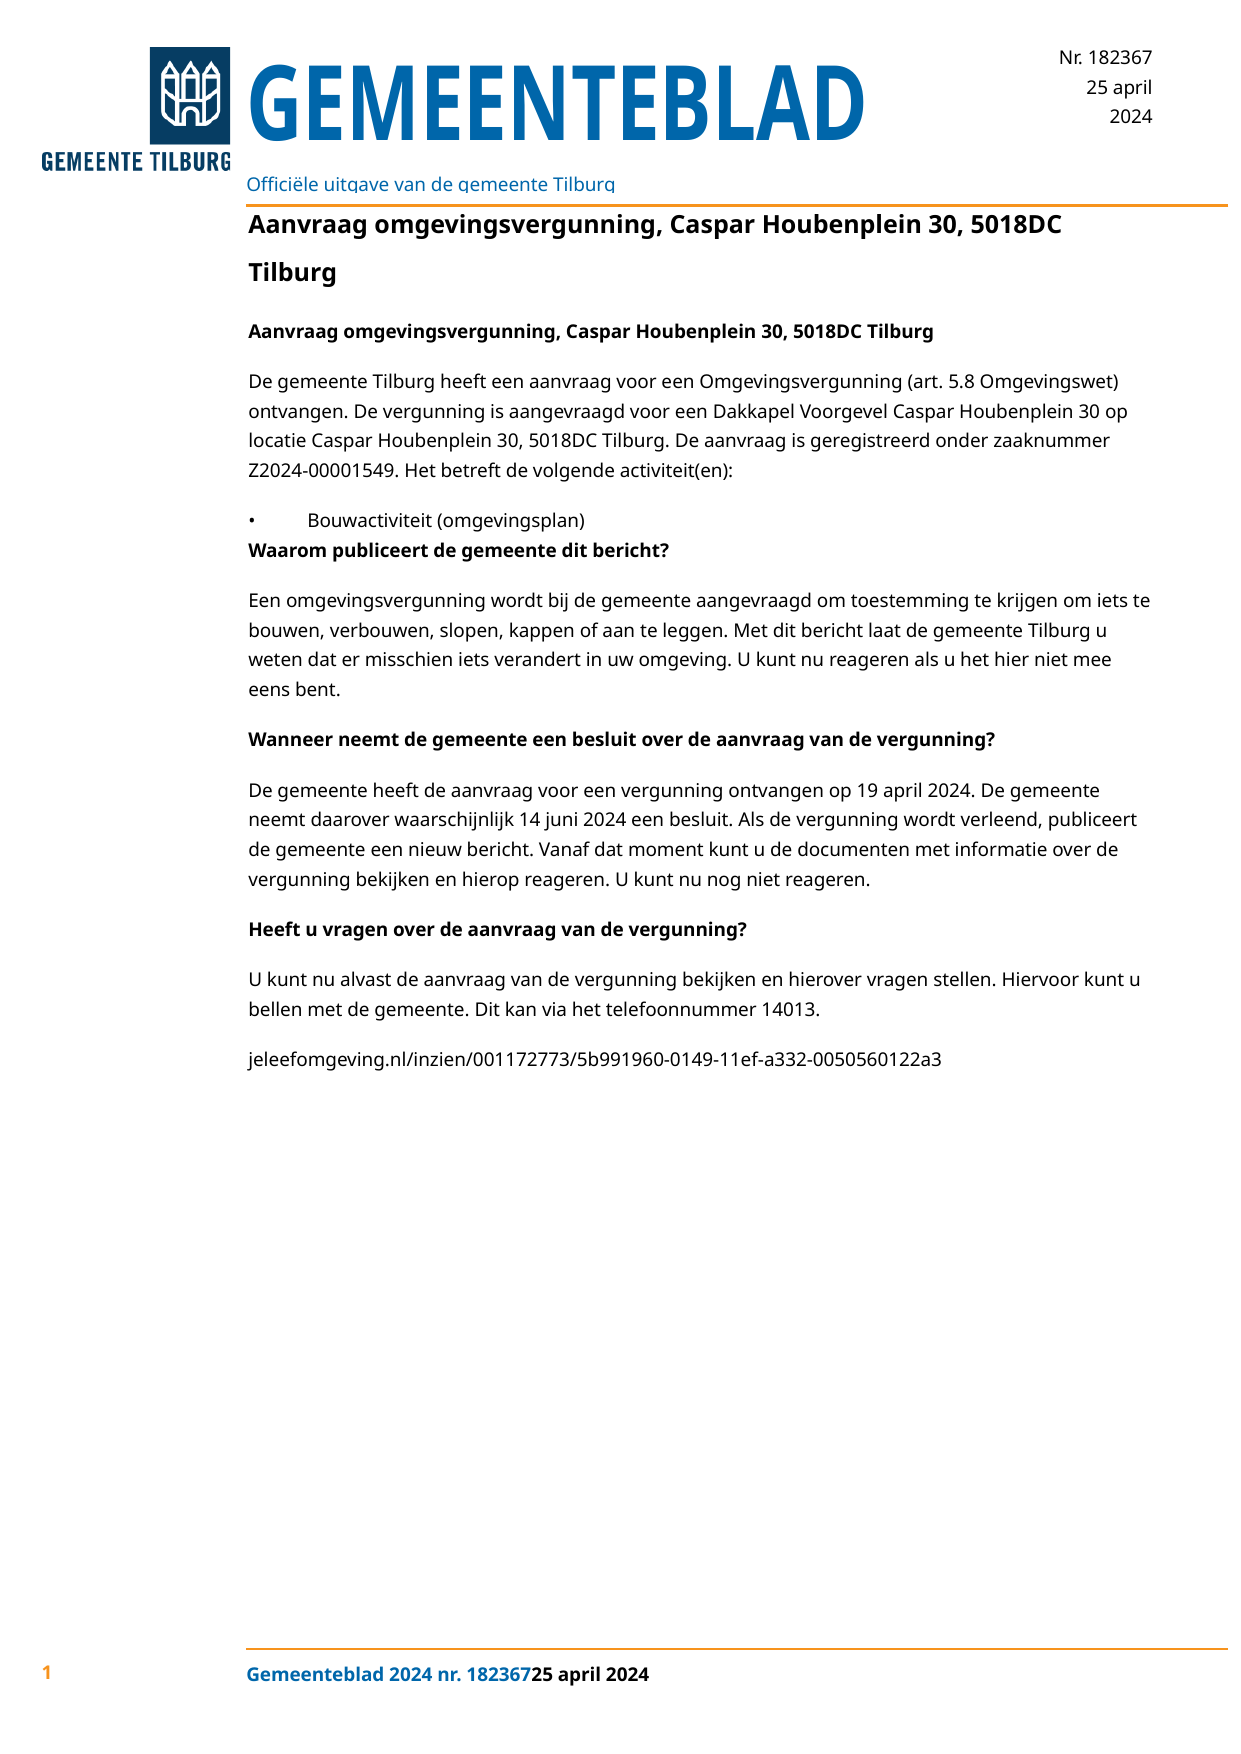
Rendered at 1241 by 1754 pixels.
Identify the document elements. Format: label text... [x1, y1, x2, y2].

text De gemeente Tilburg heeft een aanvraag voor een Omgevingsvergunning (art. 5.8 Omgevingswet) ontvangen. De vergunning is aangevraagd voor een Dakkapel Voorgevel Caspar Houbenplein 30 op locatie Caspar Houbenplein 30, 5018DC Tilburg. De aanvraag is geregistreerd onder zaaknummer Z2024-00001549. Het betreft de volgende activiteit(en): [248, 368, 1152, 483]
text Een omgevingsvergunning wordt bij de gemeente aangevraagd om toestemming te krijgen om iets te bouwen, verbouwen, slopen, kappen of aan te leggen. Met dit bericht laat de gemeente Tilburg u weten dat er misschien iets verandert in uw omgeving. U kunt nu reageren als u het hier niet mee eens bent. [248, 587, 1152, 702]
text jeleefomgeving.nl/inzien/001172773/5b991960-0149-11ef-a332-0050560122a3 [248, 1047, 1152, 1072]
text Wanneer neemt de gemeente een besluit over de aanvraag van de vergunning? [248, 727, 1152, 752]
list Bouwactiviteit (omgevingsplan) [248, 507, 1152, 533]
text Waarom publiceert de gemeente dit bericht? [248, 537, 1152, 563]
picture [41, 47, 231, 172]
text Aanvraag omgevingsvergunning, Caspar Houbenplein 30, 5018DC Tilburg [248, 318, 1152, 344]
text De gemeente heeft de aanvraag voor een vergunning ontvangen op 19 april 2024. De gemeente neemt daarover waarschijnlijk 14 juni 2024 een besluit. Als de vergunning wordt verleend, publiceert de gemeente een nieuw bericht. Vanaf dat moment kunt u de documenten met informatie over de vergunning bekijken en hierop reageren. U kunt nu nog niet reageren. [248, 777, 1152, 892]
text Aanvraag omgevingsvergunning, Caspar Houbenplein 30, 5018DC Tilburg [248, 207, 1152, 288]
text U kunt nu alvast de aanvraag van de vergunning bekijken en hierover vragen stellen. Hiervoor kunt u bellen met de gemeente. Dit kan via het telefoonnummer 14013. [248, 967, 1152, 1022]
text Heeft u vragen over de aanvraag van de vergunning? [248, 916, 1152, 942]
